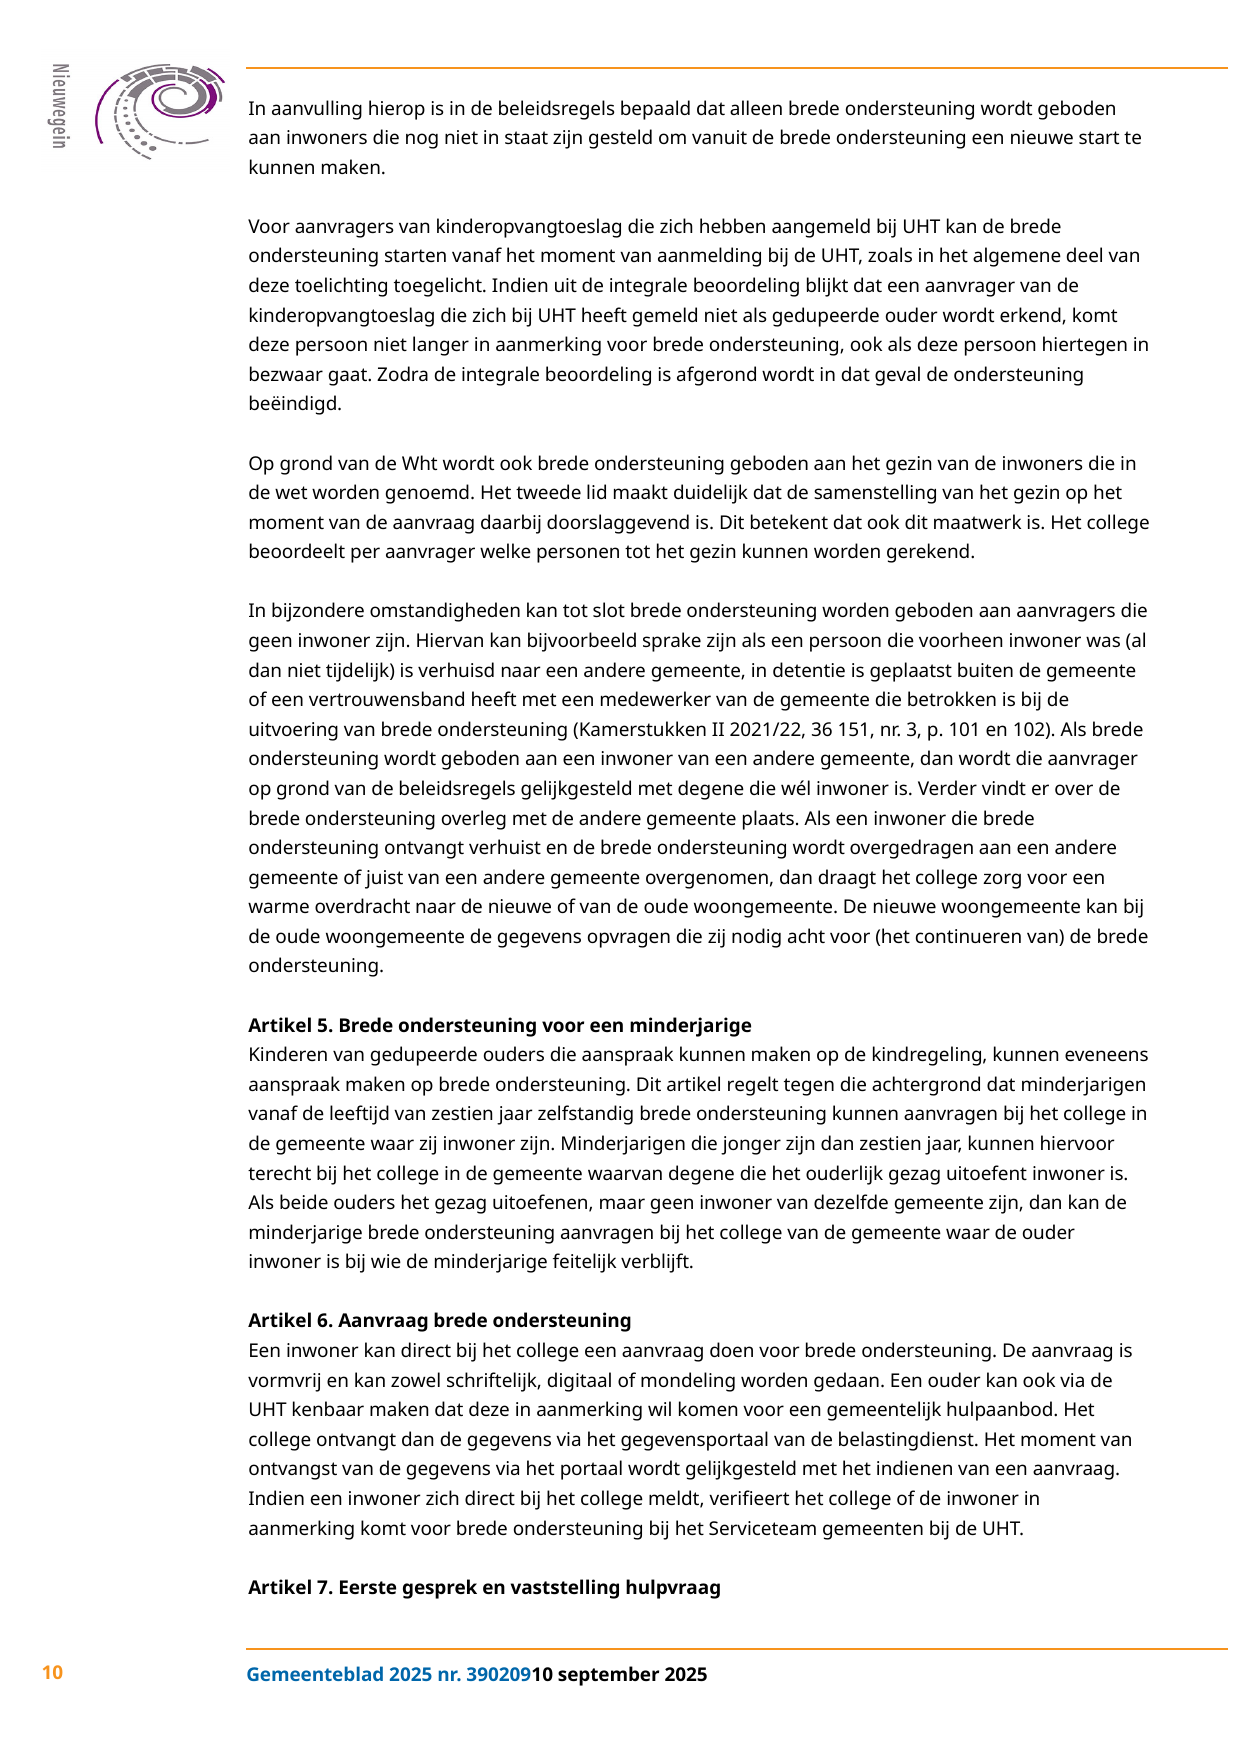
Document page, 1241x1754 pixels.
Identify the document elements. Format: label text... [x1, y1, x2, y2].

text Kinderen van gedupeerde ouders die aanspraak kunnen maken op de kindregeling, kunnen eveneens aanspraak maken op brede ondersteuning. Dit artikel regelt tegen die achtergrond dat minderjarigen vanaf de leeftijd van zestien jaar zelfstandig brede ondersteuning kunnen aanvragen bij het college in de gemeente waar zij inwoner zijn. Minderjarigen die jonger zijn dan zestien jaar, kunnen hiervoor terecht bij het college in de gemeente waarvan degene die het ouderlijk gezag uitoefent inwoner is. Als beide ouders het gezag uitoefenen, maar geen inwoner van dezelfde gemeente zijn, dan kan de minderjarige brede ondersteuning aanvragen bij het college van de gemeente waar de ouder inwoner is bij wie de minderjarige feitelijk verblijft. [248, 1041, 1152, 1274]
text Een inwoner kan direct bij het college een aanvraag doen voor brede ondersteuning. De aanvraag is vormvrij en kan zowel schriftelijk, digitaal of mondeling worden gedaan. Een ouder kan ook via de UHT kenbaar maken dat deze in aanmerking wil komen voor een gemeentelijk hulpaanbod. Het college ontvangt dan de gegevens via het gegevensportaal van de belastingdienst. Het moment van ontvangst van de gegevens via het portaal wordt gelijkgesteld met het indienen van een aanvraag. Indien een inwoner zich direct bij het college meldt, verifieert het college of de inwoner in aanmerking komt voor brede ondersteuning bij het Serviceteam gemeenten bij de UHT. [248, 1337, 1152, 1541]
text Voor aanvragers van kinderopvangtoeslag die zich hebben aangemeld bij UHT kan de brede ondersteuning starten vanaf het moment van aanmelding bij de UHT, zoals in het algemene deel van deze toelichting toegelicht. Indien uit de integrale beoordeling blijkt dat een aanvrager van de kinderopvangtoeslag die zich bij UHT heeft gemeld niet als gedupeerde ouder wordt erkend, komt deze persoon niet langer in aanmerking voor brede ondersteuning, ook als deze persoon hiertegen in bezwaar gaat. Zodra de integrale beoordeling is afgerond wordt in dat geval de ondersteuning beëindigd. [248, 213, 1152, 416]
text Artikel 7. Eerste gesprek en vaststelling hulpvraag [248, 1574, 1152, 1600]
text Artikel 5. Brede ondersteuning voor een minderjarige [248, 1012, 1152, 1038]
text In aanvulling hierop is in de beleidsregels bepaald dat alleen brede ondersteuning wordt geboden aan inwoners die nog niet in staat zijn gesteld om vanuit de brede ondersteuning een nieuwe start te kunnen maken. [248, 95, 1152, 180]
picture [41, 47, 231, 172]
text Artikel 6. Aanvraag brede ondersteuning [248, 1308, 1152, 1333]
text Op grond van de Wht wordt ook brede ondersteuning geboden aan het gezin van de inwoners die in de wet worden genoemd. Het tweede lid maakt duidelijk dat de samenstelling van het gezin op het moment van de aanvraag daarbij doorslaggevend is. Dit betekent dat ook dit maatwerk is. Het college beoordeelt per aanvrager welke personen tot het gezin kunnen worden gerekend. [248, 450, 1152, 564]
text In bijzondere omstandigheden kan tot slot brede ondersteuning worden geboden aan aanvragers die geen inwoner zijn. Hiervan kan bijvoorbeeld sprake zijn als een persoon die voorheen inwoner was (al dan niet tijdelijk) is verhuisd naar een andere gemeente, in detentie is geplaatst buiten de gemeente of een vertrouwensband heeft met een medewerker van de gemeente die betrokken is bij de uitvoering van brede ondersteuning (Kamerstukken II 2021/22, 36 151, nr. 3, p. 101 en 102). Als brede ondersteuning wordt geboden aan een inwoner van een andere gemeente, dan wordt die aanvrager op grond van de beleidsregels gelijkgesteld met degene die wél inwoner is. Verder vindt er over de brede ondersteuning overleg met de andere gemeente plaats. Als een inwoner die brede ondersteuning ontvangt verhuist en de brede ondersteuning wordt overgedragen aan een andere gemeente of juist van een andere gemeente overgenomen, dan draagt het college zorg voor een warme overdracht naar de nieuwe of van de oude woongemeente. De nieuwe woongemeente kan bij de oude woongemeente de gegevens opvragen die zij nodig acht voor (het continueren van) de brede ondersteuning. [248, 598, 1152, 978]
